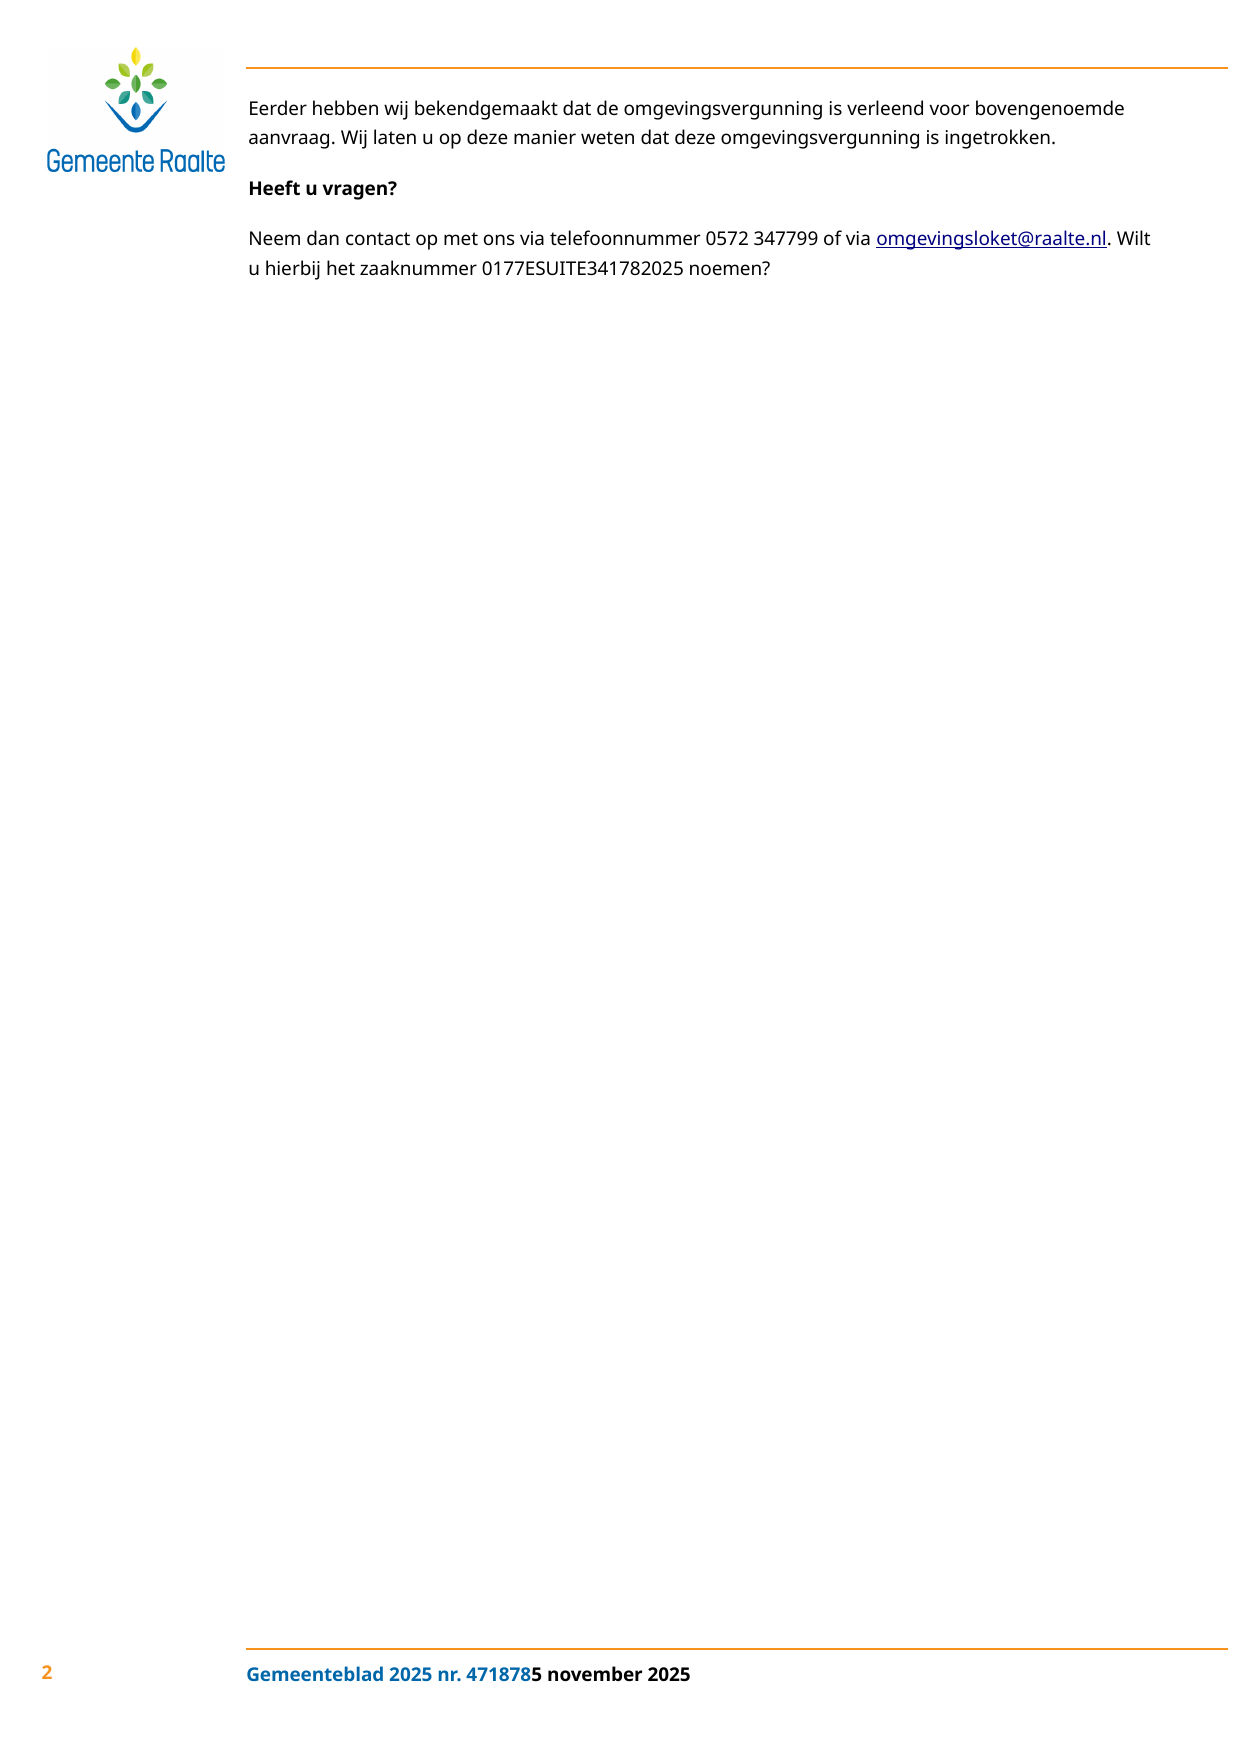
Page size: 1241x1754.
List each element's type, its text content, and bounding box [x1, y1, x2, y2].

text Eerder hebben wij bekendgemaakt dat de omgevingsvergunning is verleend voor bovengenoemde aanvraag. Wij laten u op deze manier weten dat deze omgevingsvergunning is ingetrokken. [248, 95, 1152, 150]
text Heeft u vragen? [248, 175, 1152, 201]
picture [41, 47, 231, 172]
text Neem dan contact op met ons via telefoonnummer 0572 347799 of via omgevingsloket@raalte.nl. Wilt u hierbij het zaaknummer 0177ESUITE341782025 noemen? [248, 225, 1152, 281]
